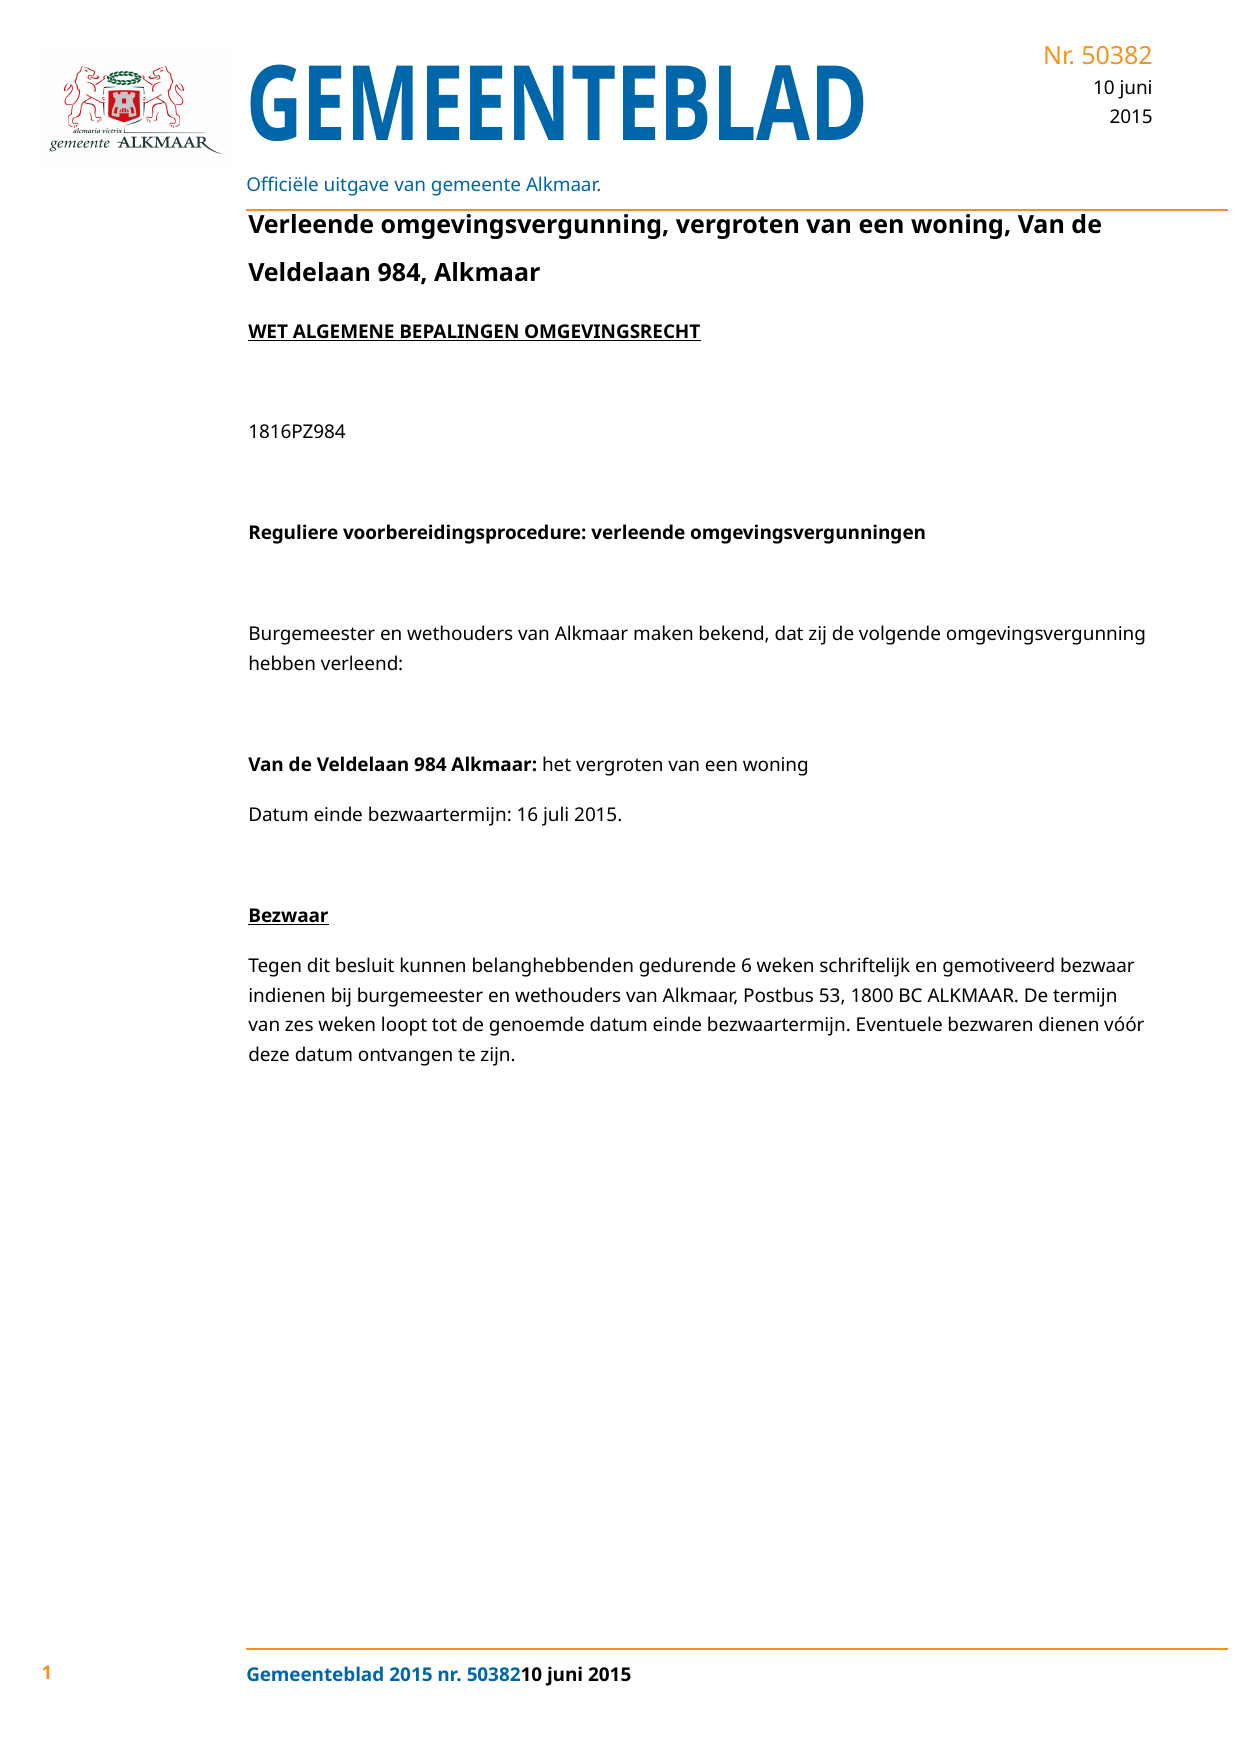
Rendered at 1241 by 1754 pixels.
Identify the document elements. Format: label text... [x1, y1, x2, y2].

text Tegen dit besluit kunnen belanghebbenden gedurende 6 weken schriftelijk en gemotiveerd bezwaar indienen bij burgemeester en wethouders van Alkmaar, Postbus 53, 1800 BC ALKMAAR. De termijn van zes weken loopt tot de genoemde datum einde bezwaartermijn. Eventuele bezwaren dienen vóór deze datum ontvangen te zijn. [248, 952, 1152, 1067]
text WET ALGEMENE BEPALINGEN OMGEVINGSRECHT [248, 318, 1152, 344]
text Van de Veldelaan 984 Alkmaar: het vergroten van een woning [248, 751, 1152, 777]
picture [41, 47, 231, 172]
text Burgemeester en wethouders van Alkmaar maken bekend, dat zij de volgende omgevingsvergunning hebben verleend: [248, 620, 1152, 676]
text Datum einde bezwaartermijn: 16 juli 2015. [248, 801, 1152, 827]
text 1816PZ984 [248, 419, 1152, 444]
text Verleende omgevingsvergunning, vergroten van een woning, Van de Veldelaan 984, Alkmaar [248, 211, 1152, 288]
text Reguliere voorbereidingsprocedure: verleende omgevingsvergunningen [248, 519, 1152, 545]
text Bezwaar [248, 902, 1152, 928]
